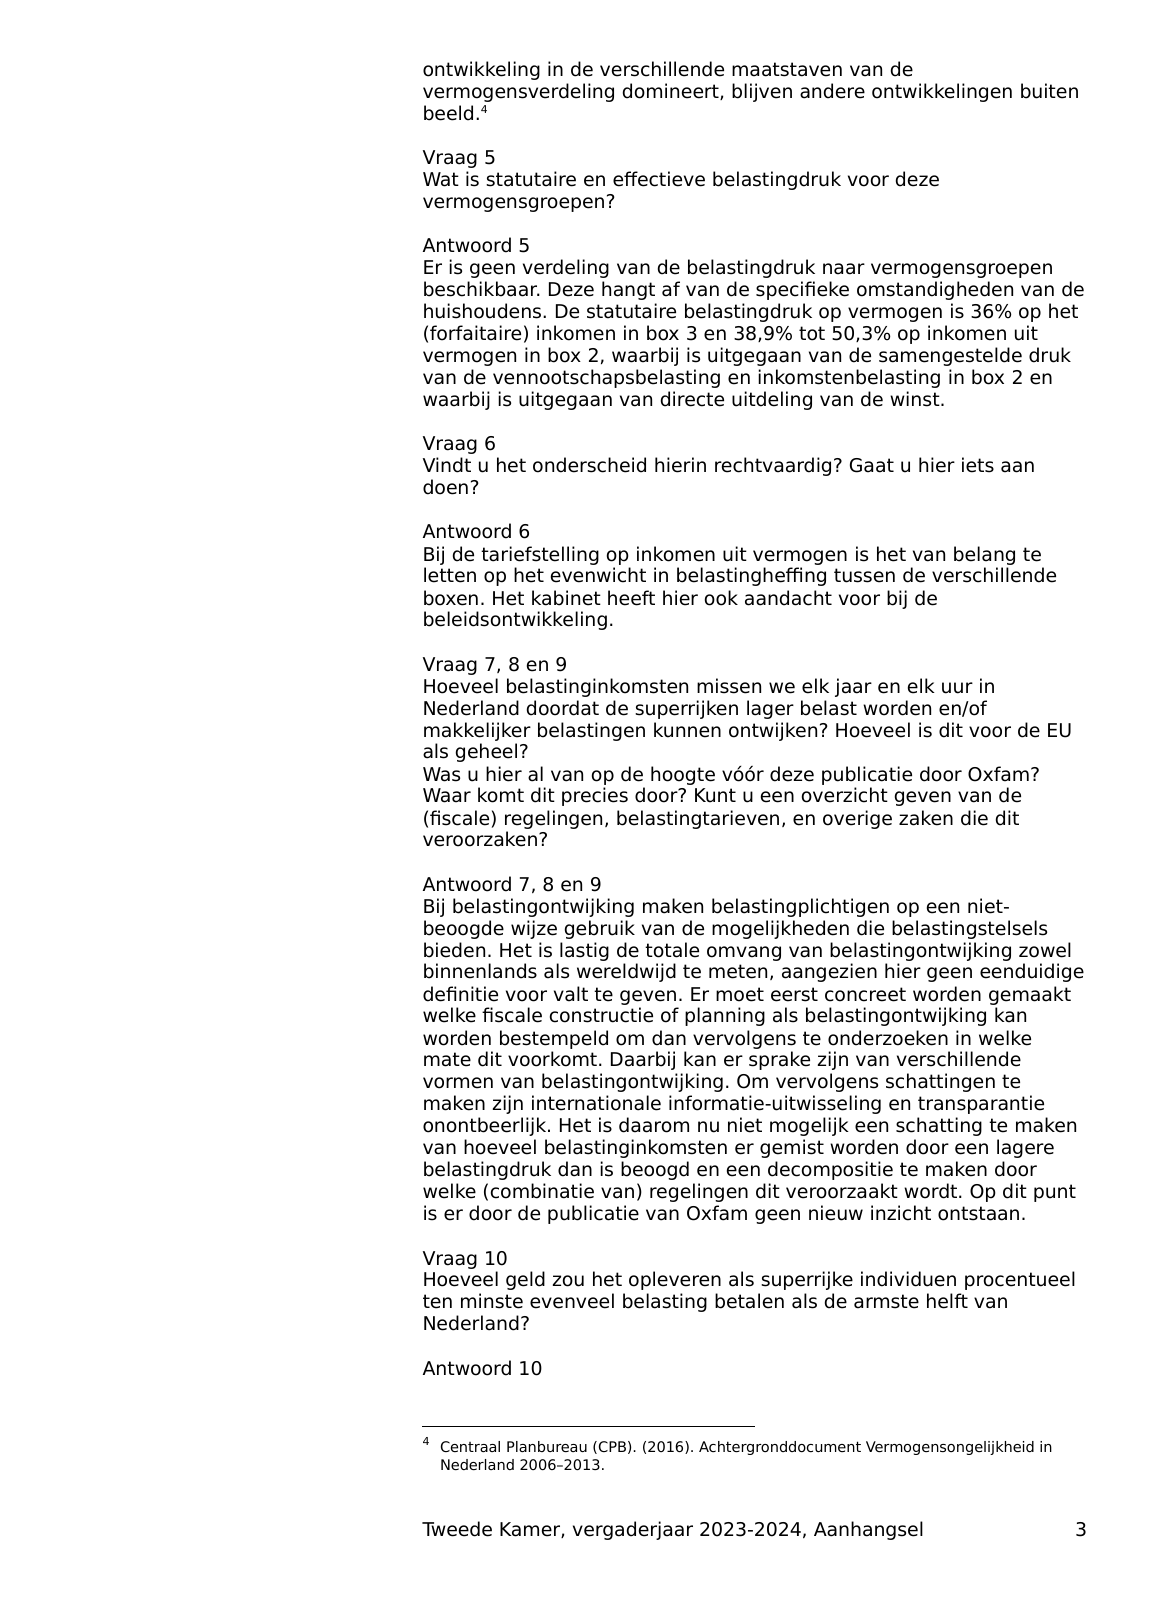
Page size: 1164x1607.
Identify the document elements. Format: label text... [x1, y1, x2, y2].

text Antwoord 6 [422, 521, 1087, 543]
text Vraag 7, 8 en 9 [422, 653, 1087, 676]
text Vraag 5 [422, 147, 1087, 169]
text ontwikkeling in de verschillende maatstaven van de vermogensverdeling domineert, blijven andere ontwikkelingen buiten beeld. [422, 59, 1087, 125]
text Waar komt dit precies door? Kunt u een overzicht geven van de (fiscale) regelingen, belastingtarieven, en overige zaken die dit veroorzaken? [422, 785, 1087, 851]
text Er is geen verdeling van de belastingdruk naar vermogensgroepen beschikbaar. Deze hangt af van de specifieke omstandigheden van de huishoudens. De statutaire belastingdruk op vermogen is 36% op het (forfaitaire) inkomen in box 3 en 38,9% tot 50,3% op inkomen uit vermogen in box 2, waarbij is uitgegaan van de samengestelde druk van de vennootschapsbelasting en inkomstenbelasting in box 2 en waarbij is uitgegaan van directe uitdeling van de winst. [422, 257, 1087, 411]
text Hoeveel belastinginkomsten missen we elk jaar en elk uur in Nederland doordat de superrijken lager belast worden en/of makkelijker belastingen kunnen ontwijken? Hoeveel is dit voor de EU als geheel? [422, 676, 1087, 763]
text Hoeveel geld zou het opleveren als superrijke individuen procentueel ten minste evenveel belasting betalen als de armste helft van Nederland? [422, 1269, 1087, 1335]
text Centraal Planbureau (CPB). (2016). Achtergronddocument Vermogensongelijkheid in Nederland 2006–2013. [422, 1435, 1087, 1474]
text Was u hier al van op de hoogte vóór deze publicatie door Oxfam? [422, 763, 1087, 785]
text Vindt u het onderscheid hierin rechtvaardig? Gaat u hier iets aan doen? [422, 455, 1087, 499]
text Wat is statutaire en effectieve belastingdruk voor deze vermogensgroepen? [422, 169, 1087, 213]
text Bij belastingontwijking maken belastingplichtigen op een niet-beoogde wijze gebruik van de mogelijkheden die belastingstelsels bieden. Het is lastig de totale omvang van belastingontwijking zowel binnenlands als wereldwijd te meten, aangezien hier geen eenduidige definitie voor valt te geven. Er moet eerst concreet worden gemaakt welke fiscale constructie of planning als belastingontwijking kan worden bestempeld om dan vervolgens te onderzoeken in welke mate dit voorkomt. Daarbij kan er sprake zijn van verschillende vormen van belastingontwijking. Om vervolgens schattingen te maken zijn internationale informatie-uitwisseling en transparantie onontbeerlijk. Het is daarom nu niet mogelijk een schatting te maken van hoeveel belastinginkomsten er gemist worden door een lagere belastingdruk dan is beoogd en een decompositie te maken door welke (combinatie van) regelingen dit veroorzaakt wordt. Op dit punt is er door de publicatie van Oxfam geen nieuw inzicht ontstaan. [422, 896, 1087, 1225]
text Vraag 6 [422, 433, 1087, 455]
text Antwoord 10 [422, 1357, 1087, 1379]
text Bij de tariefstelling op inkomen uit vermogen is het van belang te letten op het evenwicht in belastingheffing tussen de verschillende boxen. Het kabinet heeft hier ook aandacht voor bij de beleidsontwikkeling. [422, 543, 1087, 631]
text Antwoord 5 [422, 235, 1087, 257]
text Vraag 10 [422, 1247, 1087, 1269]
text Antwoord 7, 8 en 9 [422, 873, 1087, 896]
